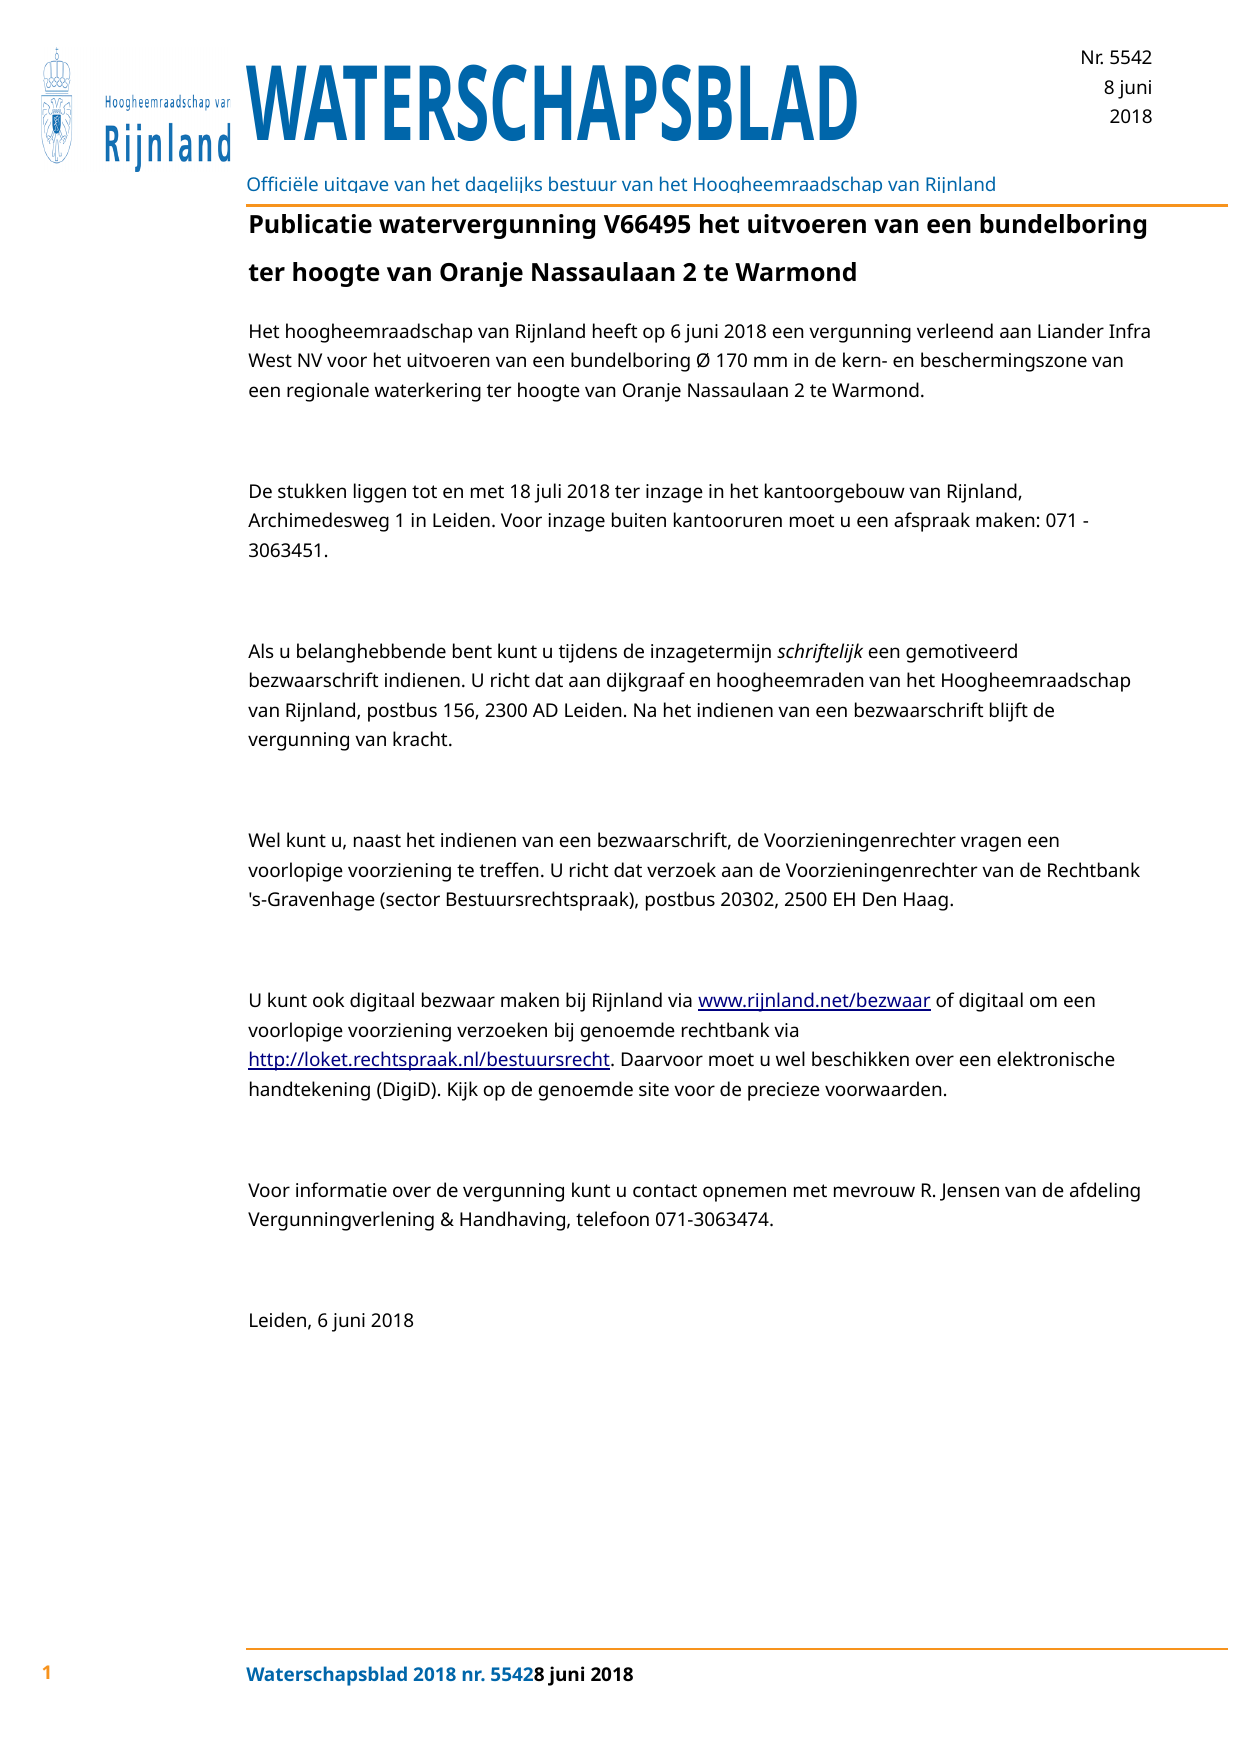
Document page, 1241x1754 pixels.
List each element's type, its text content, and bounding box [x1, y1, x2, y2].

picture [41, 47, 231, 172]
text Publicatie watervergunning V66495 het uitvoeren van een bundelboring ter hoogte van Oranje Nassaulaan 2 te Warmond [248, 207, 1152, 288]
text De stukken liggen tot en met 18 juli 2018 ter inzage in het kantoorgebouw van Rijnland, Archimedesweg 1 in Leiden. Voor inzage buiten kantooruren moet u een afspraak maken: 071 - 3063451. [248, 478, 1152, 563]
text U kunt ook digitaal bezwaar maken bij Rijnland via www.rijnland.net/bezwaar of digitaal om een voorlopige voorziening verzoeken bij genoemde rechtbank via http://loket.rechtspraak.nl/bestuursrecht. Daarvoor moet u wel beschikken over een elektronische handtekening (DigiD). Kijk op de genoemde site voor de precieze voorwaarden. [248, 987, 1152, 1102]
text Als u belanghebbende bent kunt u tijdens de inzagetermijn schriftelijk een gemotiveerd bezwaarschrift indienen. U richt dat aan dijkgraaf en hoogheemraden van het Hoogheemraadschap van Rijnland, postbus 156, 2300 AD Leiden. Na het indienen van een bezwaarschrift blijft de vergunning van kracht. [248, 638, 1152, 752]
text Wel kunt u, naast het indienen van een bezwaarschrift, de Voorzieningenrechter vragen een voorlopige voorziening te treffen. U richt dat verzoek aan de Voorzieningenrechter van de Rechtbank 's-Gravenhage (sector Bestuursrechtspraak), postbus 20302, 2500 EH Den Haag. [248, 827, 1152, 912]
text Het hoogheemraadschap van Rijnland heeft op 6 juni 2018 een vergunning verleend aan Liander Infra West NV voor het uitvoeren van een bundelboring Ø 170 mm in de kern- en beschermingszone van een regionale waterkering ter hoogte van Oranje Nassaulaan 2 te Warmond. [248, 318, 1152, 403]
text Leiden, 6 juni 2018 [248, 1307, 1152, 1333]
text Voor informatie over de vergunning kunt u contact opnemen met mevrouw R. Jensen van de afdeling Vergunningverlening & Handhaving, telefoon 071-3063474. [248, 1177, 1152, 1232]
